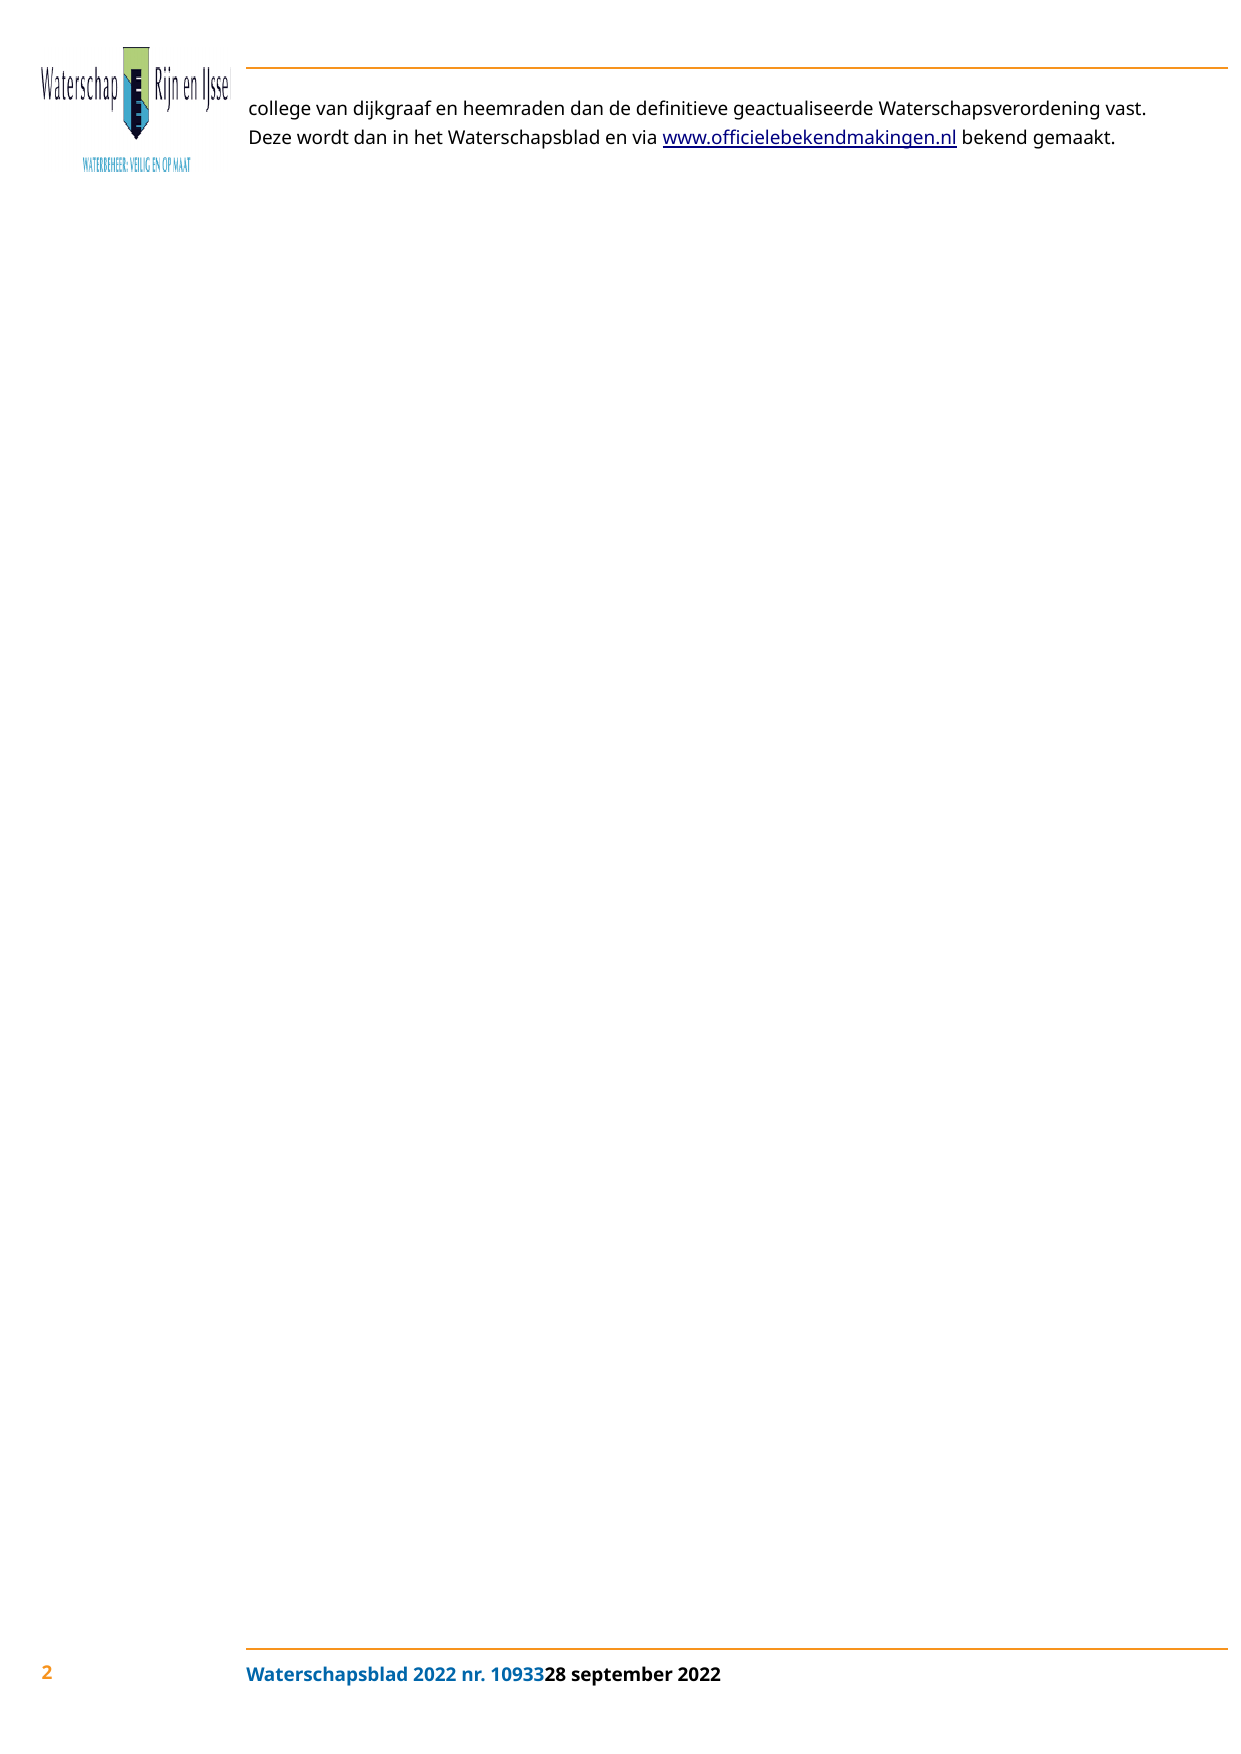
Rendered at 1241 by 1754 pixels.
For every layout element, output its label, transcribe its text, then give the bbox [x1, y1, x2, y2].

picture [41, 47, 231, 172]
text college van dijkgraaf en heemraden dan de definitieve geactualiseerde Waterschapsverordening vast. Deze wordt dan in het Waterschapsblad en via www.officielebekendmakingen.nl bekend gemaakt. [248, 95, 1152, 150]
